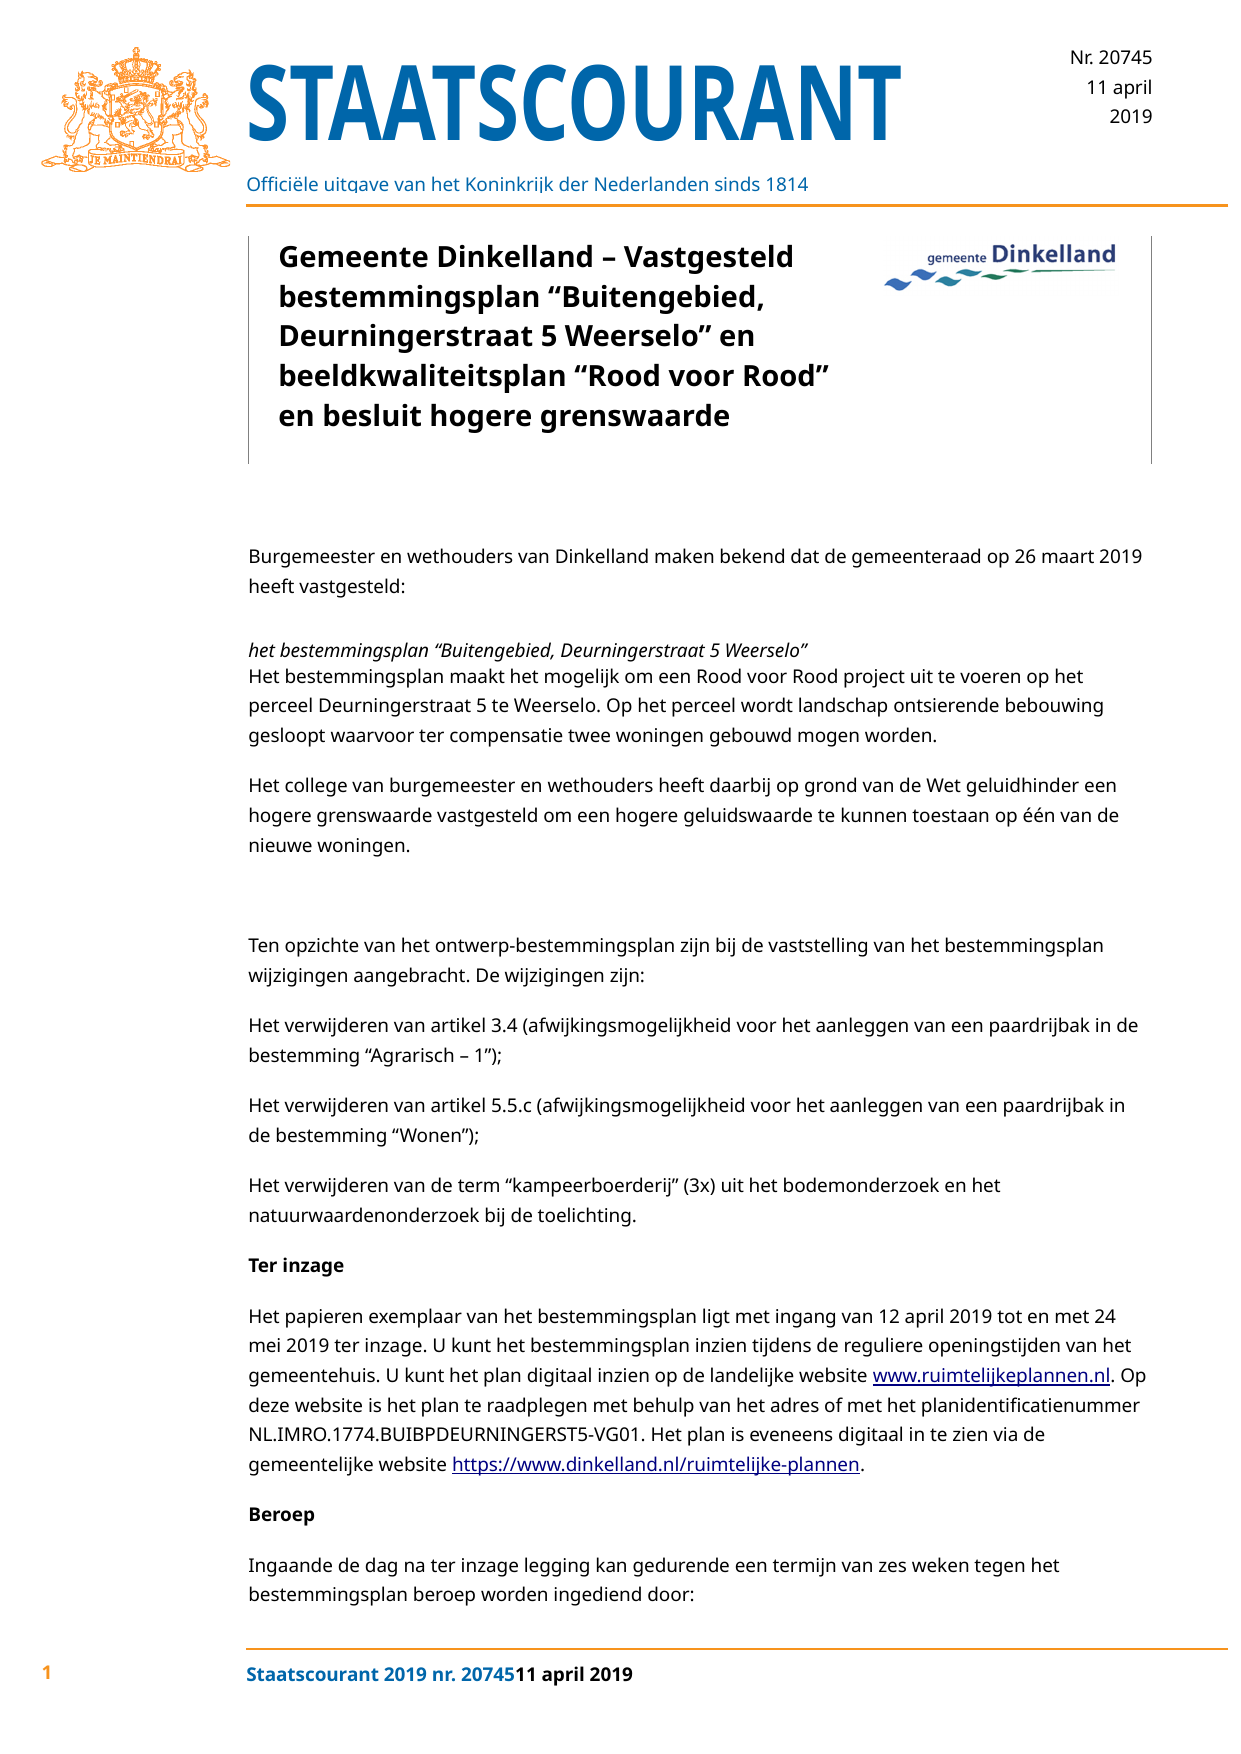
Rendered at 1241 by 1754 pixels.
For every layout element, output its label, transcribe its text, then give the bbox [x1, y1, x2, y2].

text Ingaande de dag na ter inzage legging kan gedurende een termijn van zes weken tegen het bestemmingsplan beroep worden ingediend door: [248, 1552, 1152, 1607]
text Ter inzage [248, 1253, 1152, 1278]
picture [882, 236, 1119, 296]
text Het verwijderen van de term “kampeerboerderij” (3x) uit het bodemonderzoek en het natuurwaardenonderzoek bij de toelichting. [248, 1173, 1152, 1228]
text Het bestemmingsplan maakt het mogelijk om een Rood voor Rood project uit te voeren op het perceel Deurningerstraat 5 te Weerselo. Op het perceel wordt landschap ontsierende bebouwing gesloopt waarvoor ter compensatie twee woningen gebouwd mogen worden. [248, 663, 1152, 748]
text Burgemeester en wethouders van Dinkelland maken bekend dat de gemeenteraad op 26 maart 2019 heeft vastgesteld: [248, 544, 1152, 599]
text Ten opzichte van het ontwerp-bestemmingsplan zijn bij de vaststelling van het bestemmingsplan wijzigingen aangebracht. De wijzigingen zijn: [248, 933, 1152, 988]
text Het papieren exemplaar van het bestemmingsplan ligt met ingang van 12 april 2019 tot en met 24 mei 2019 ter inzage. U kunt het bestemmingsplan inzien tijdens de reguliere openingstijden van het gemeentehuis. U kunt het plan digitaal inzien op de landelijke website www.ruimtelijkeplannen.nl. Op deze website is het plan te raadplegen met behulp van het adres of met het planidentificatienummer NL.IMRO.1774.BUIBPDEURNINGERST5-VG01. Het plan is eveneens digitaal in te zien via de gemeentelijke website https://www.dinkelland.nl/ruimtelijke-plannen. [248, 1303, 1152, 1477]
table_header [850, 236, 1151, 464]
text Het verwijderen van artikel 5.5.c (afwijkingsmogelijkheid voor het aanleggen van een paardrijbak in de bestemming “Wonen”); [248, 1093, 1152, 1148]
picture [41, 47, 231, 172]
text Beroep [248, 1501, 1152, 1527]
text Het verwijderen van artikel 3.4 (afwijkingsmogelijkheid voor het aanleggen van een paardrijbak in de bestemming “Agrarisch – 1”); [248, 1013, 1152, 1068]
table_header Gemeente Dinkelland – Vastgesteld bestemmingsplan “Buitengebied, Deurningerstraat 5 Weerselo” en beeldkwaliteitsplan “Rood voor Rood” en besluit hogere grenswaarde [249, 236, 850, 464]
text Het college van burgemeester en wethouders heeft daarbij op grond van de Wet geluidhinder een hogere grenswaarde vastgesteld om een hogere geluidswaarde te kunnen toestaan op één van de nieuwe woningen. [248, 773, 1152, 857]
text het bestemmingsplan “Buitengebied, Deurningerstraat 5 Weerselo” [248, 637, 1152, 663]
